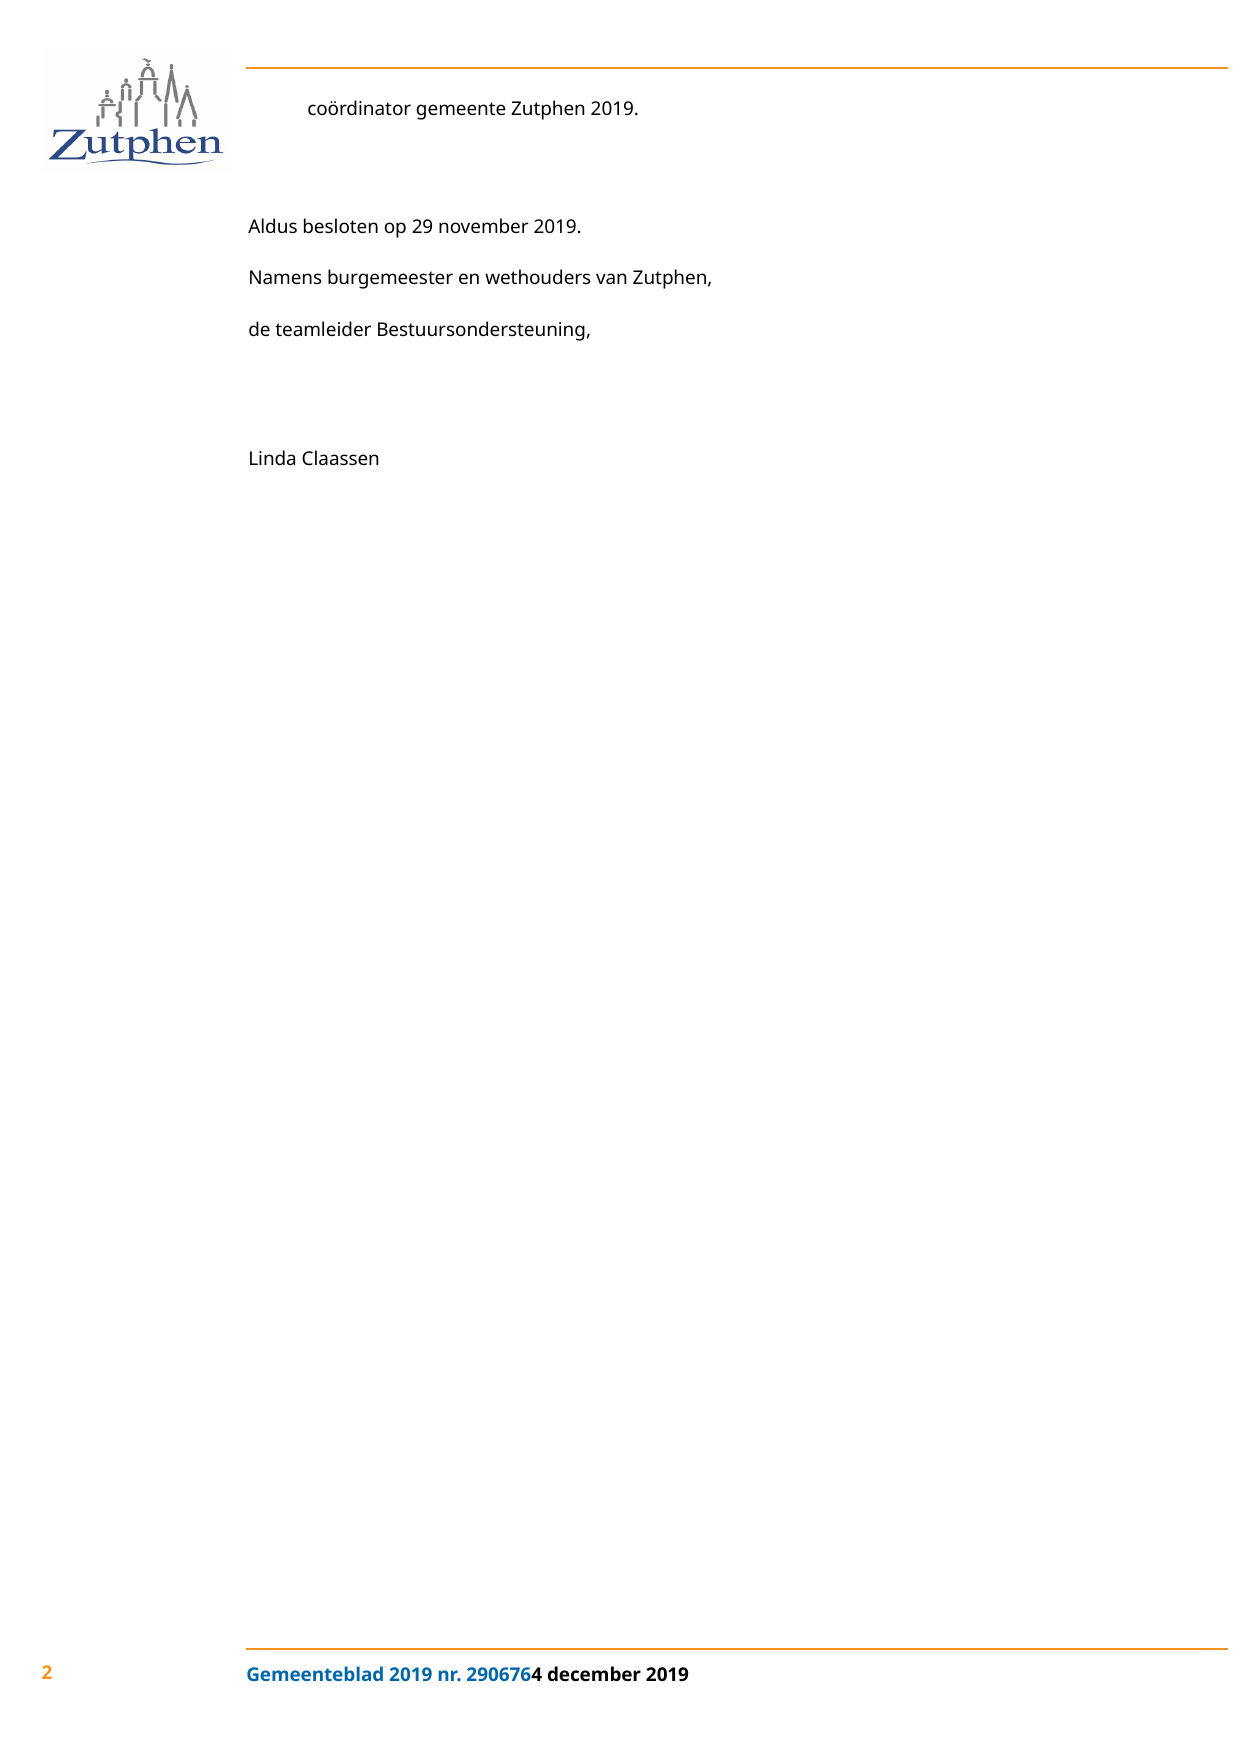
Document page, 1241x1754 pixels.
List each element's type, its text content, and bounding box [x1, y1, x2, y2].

list coördinator gemeente Zutphen 2019. [248, 95, 1152, 121]
text de teamleider Bestuursondersteuning, [248, 316, 1152, 342]
text Namens burgemeester en wethouders van Zutphen, [248, 264, 1152, 290]
text Aldus besloten op 29 november 2019. [248, 213, 1152, 239]
text Linda Claassen [248, 445, 1152, 470]
picture [41, 47, 231, 172]
